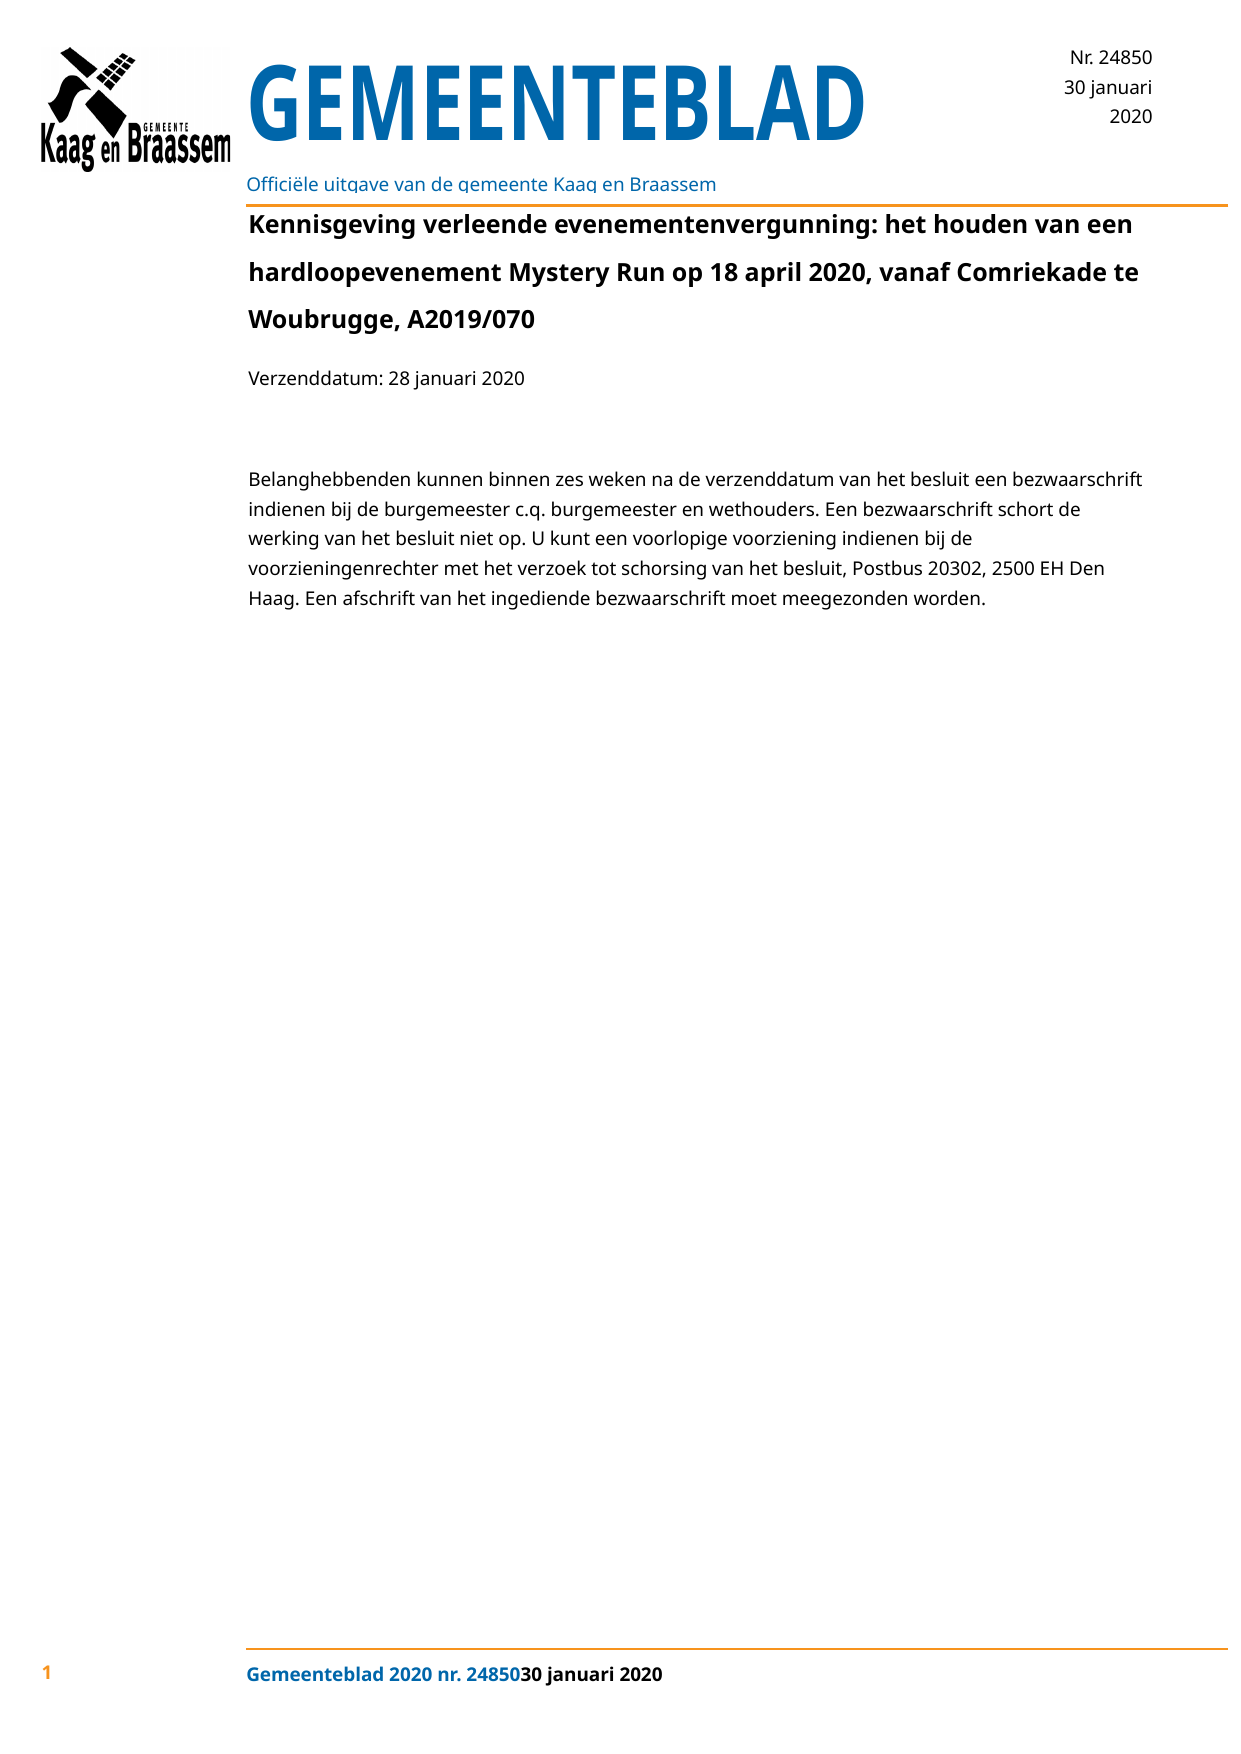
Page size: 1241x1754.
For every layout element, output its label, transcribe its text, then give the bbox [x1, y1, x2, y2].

text Verzenddatum: 28 januari 2020 [248, 366, 1152, 391]
picture [41, 47, 231, 172]
text Belanghebbenden kunnen binnen zes weken na de verzenddatum van het besluit een bezwaarschrift indienen bij de burgemeester c.q. burgemeester en wethouders. Een bezwaarschrift schort de werking van het besluit niet op. U kunt een voorlopige voorziening indienen bij de voorzieningenrechter met het verzoek tot schorsing van het besluit, Postbus 20302, 2500 EH Den Haag. Een afschrift van het ingediende bezwaarschrift moet meegezonden worden. [248, 466, 1152, 610]
text Kennisgeving verleende evenementenvergunning: het houden van een hardloopevenement Mystery Run op 18 april 2020, vanaf Comriekade te Woubrugge, A2019/070 [248, 207, 1152, 336]
